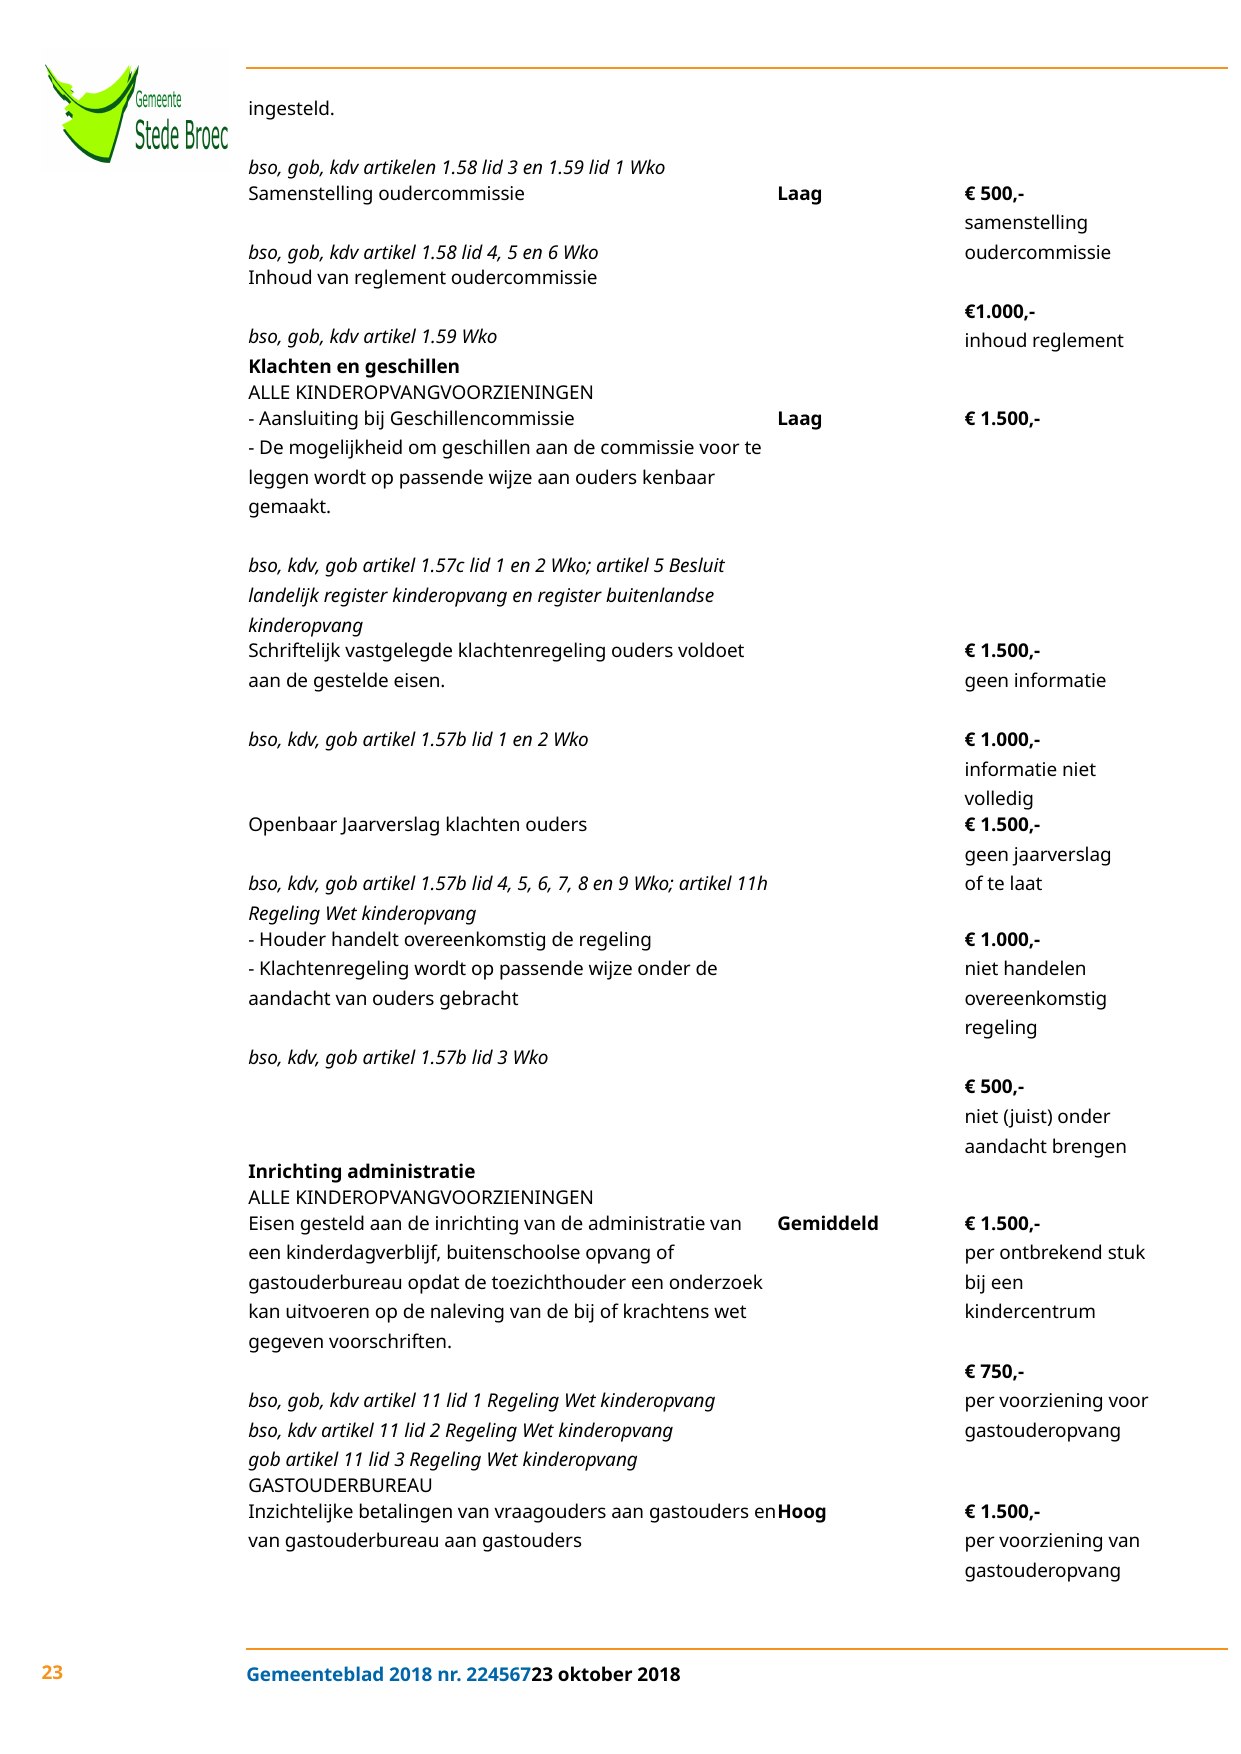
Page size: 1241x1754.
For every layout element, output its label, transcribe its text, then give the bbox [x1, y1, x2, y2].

table_cell Openbaar Jaarverslag klachten ouders bso, kdv, gob artikel 1.57b lid 4, 5, 6, 7, 8 en 9 Wko; artikel 11h Regeling Wet kinderopvang [248, 811, 777, 926]
table_cell € 1.500,- geen jaarverslag of te laat [964, 811, 1152, 926]
table_cell € 500,- samenstelling oudercommissie €1.000,- inhoud reglement [964, 180, 1152, 353]
table_cell € 1.500,- per ontbrekend stuk bij een kindercentrum € 750,- per voorziening voor gastouderopvang [964, 1210, 1152, 1472]
table_cell ALLE KINDEROPVANGVOORZIENINGEN [248, 379, 1152, 405]
table_cell Laag [777, 405, 964, 1158]
table_cell € 1.500,- [964, 405, 1152, 638]
table_cell Hoog [777, 1498, 964, 1583]
table_cell Schriftelijk vastgelegde klachtenregeling ouders voldoet aan de gestelde eisen. bso, kdv, gob artikel 1.57b lid 1 en 2 Wko [248, 638, 777, 811]
table_cell Eisen gesteld aan de inrichting van de administratie van een kinderdagverblijf, buitenschoolse opvang of gastouderbureau opdat de toezichthouder een onderzoek kan uitvoeren op de naleving van de bij of krachtens wet gegeven voorschriften. bso, gob, kdv artikel 11 lid 1 Regeling Wet kinderopvang bso, kdv artikel 11 lid 2 Regeling Wet kinderopvang gob artikel 11 lid 3 Regeling Wet kinderopvang [248, 1210, 777, 1472]
table_cell Klachten en geschillen [248, 353, 1152, 379]
table_cell ingesteld. bso, gob, kdv artikelen 1.58 lid 3 en 1.59 lid 1 Wko [248, 95, 777, 180]
table_cell Samenstelling oudercommissie bso, gob, kdv artikel 1.58 lid 4, 5 en 6 Wko [248, 180, 777, 264]
table_cell Laag [777, 180, 964, 353]
table_cell ALLE KINDEROPVANGVOORZIENINGEN [248, 1184, 1152, 1210]
table_cell € 1.000,- niet handelen overeenkomstig regeling € 500,- niet (juist) onder aandacht brengen [964, 926, 1152, 1158]
table_cell Inrichting administratie [248, 1159, 1152, 1184]
table_cell - Aansluiting bij Geschillencommissie - De mogelijkheid om geschillen aan de commissie voor te leggen wordt op passende wijze aan ouders kenbaar gemaakt. bso, kdv, gob artikel 1.57c lid 1 en 2 Wko; artikel 5 Besluit landelijk register kinderopvang en register buitenlandse kinderopvang [248, 405, 777, 638]
picture [41, 47, 231, 172]
table_cell [964, 95, 1152, 180]
table_cell Inzichtelijke betalingen van vraagouders aan gastouders en van gastouderbureau aan gastouders [248, 1498, 777, 1583]
table_cell GASTOUDERBUREAU [248, 1473, 1152, 1498]
table_cell Inhoud van reglement oudercommissie bso, gob, kdv artikel 1.59 Wko [248, 265, 777, 353]
table_cell - Houder handelt overeenkomstig de regeling - Klachtenregeling wordt op passende wijze onder de aandacht van ouders gebracht bso, kdv, gob artikel 1.57b lid 3 Wko [248, 926, 777, 1158]
table_cell [777, 95, 964, 180]
table_cell € 1.500,- per voorziening van gastouderopvang [964, 1498, 1152, 1583]
table_cell Gemiddeld [777, 1210, 964, 1472]
table_cell € 1.500,- geen informatie € 1.000,- informatie niet volledig [964, 638, 1152, 811]
